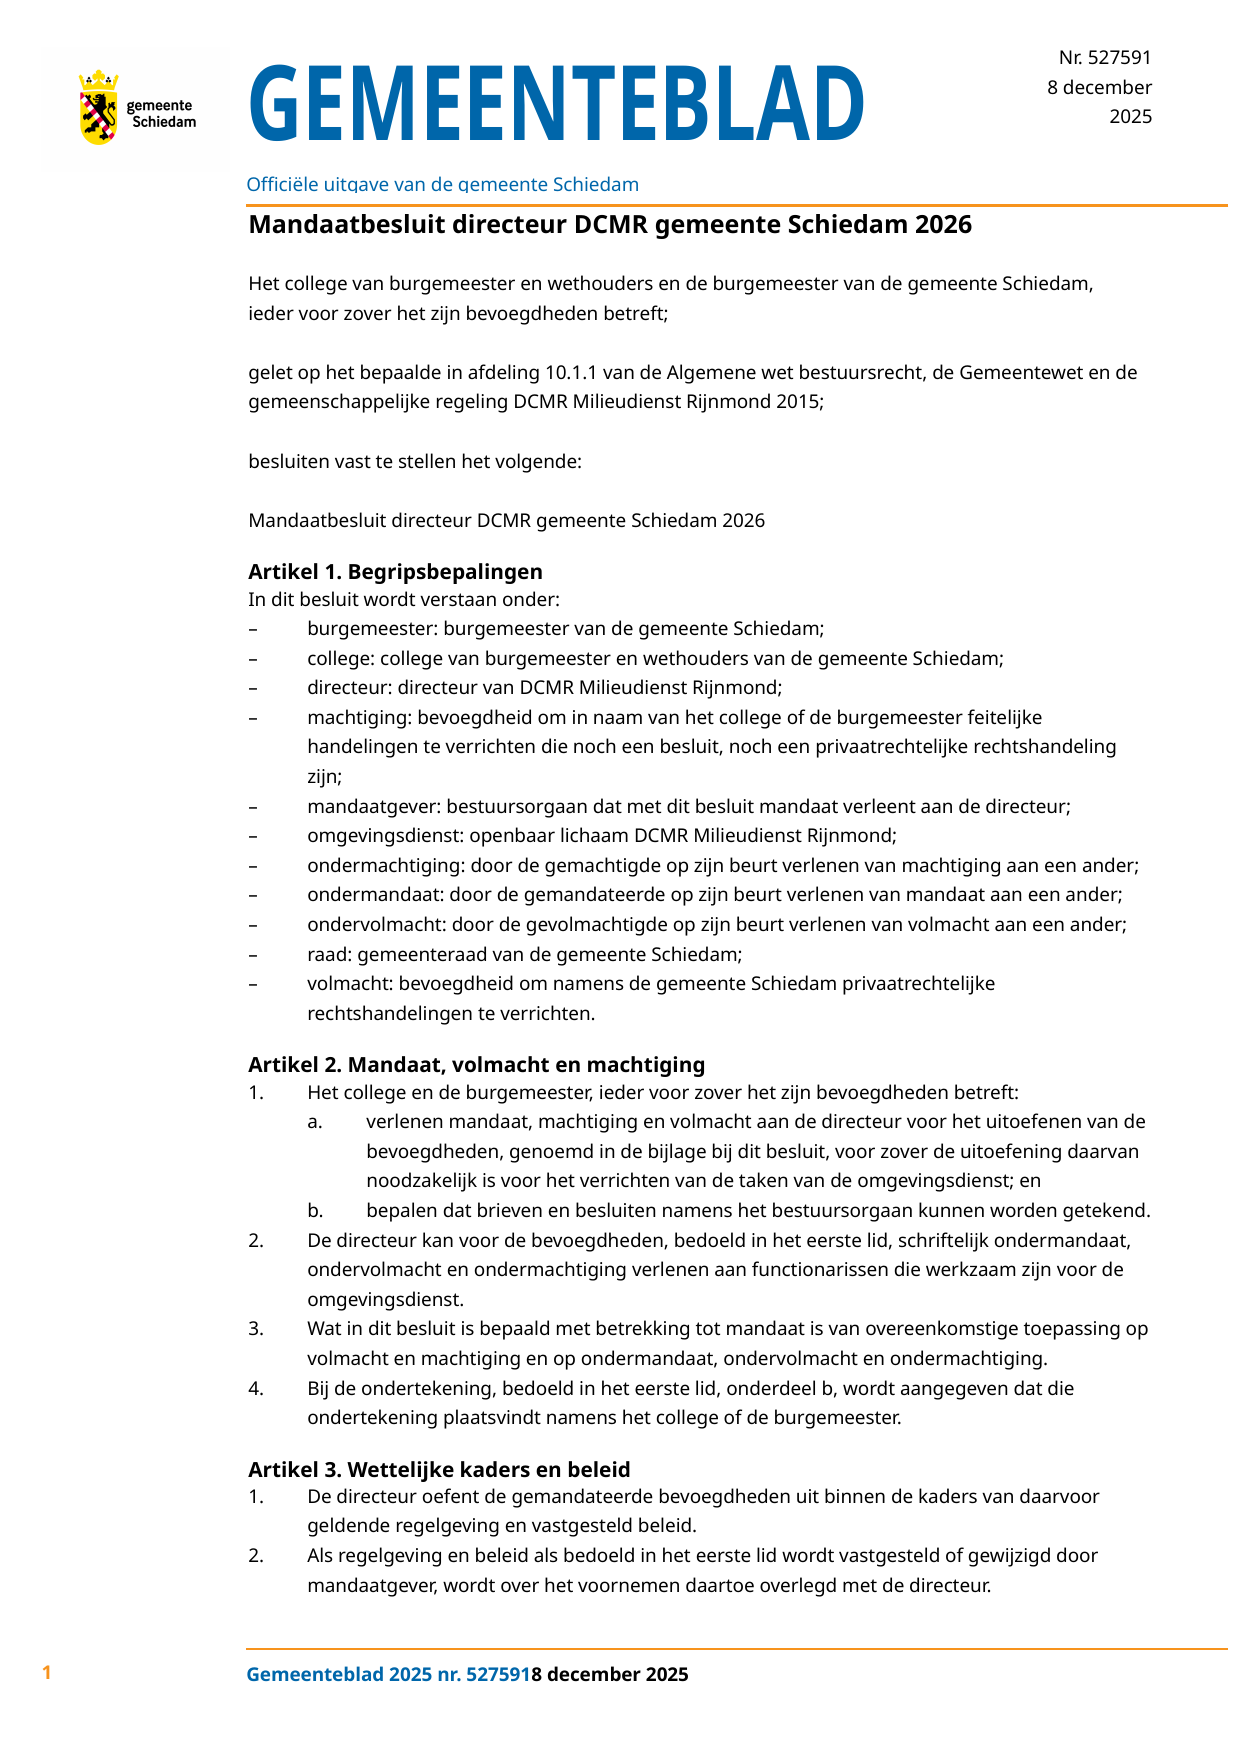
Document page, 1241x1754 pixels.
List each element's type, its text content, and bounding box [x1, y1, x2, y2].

list ondermandaat: door de gemandateerde op zijn beurt verlenen van mandaat aan een ander; [248, 882, 1152, 907]
text Mandaatbesluit directeur DCMR gemeente Schiedam 2026 [248, 207, 1152, 241]
list bepalen dat brieven en besluiten namens het bestuursorgaan kunnen worden getekend. [307, 1197, 1152, 1223]
list directeur: directeur van DCMR Milieudienst Rijnmond; [248, 674, 1152, 700]
list machtiging: bevoegdheid om in naam van het college of de burgemeester feitelijke handelingen te verrichten die noch een besluit, noch een privaatrechtelijke rechtshandeling zijn; [248, 704, 1152, 789]
list Als regelgeving en beleid als bedoeld in het eerste lid wordt vastgesteld of gewijzigd door mandaatgever, wordt over het voornemen daartoe overlegd met de directeur. [248, 1542, 1152, 1598]
list De directeur oefent de gemandateerde bevoegdheden uit binnen de kaders van daarvoor geldende regelgeving en vastgesteld beleid. [248, 1483, 1152, 1538]
text Artikel 3. Wettelijke kaders en beleid [248, 1455, 1152, 1483]
text besluiten vast te stellen het volgende: [248, 448, 1152, 473]
list Bij de ondertekening, bedoeld in het eerste lid, onderdeel b, wordt aangegeven dat die ondertekening plaatsvindt namens het college of de burgemeester. [248, 1375, 1152, 1430]
list college: college van burgemeester en wethouders van de gemeente Schiedam; [248, 645, 1152, 671]
list raad: gemeenteraad van de gemeente Schiedam; [248, 941, 1152, 967]
text Mandaatbesluit directeur DCMR gemeente Schiedam 2026 [248, 507, 1152, 533]
list volmacht: bevoegdheid om namens de gemeente Schiedam privaatrechtelijke rechtshandelingen te verrichten. [248, 970, 1152, 1026]
text Artikel 1. Begripsbepalingen [248, 557, 1152, 586]
list omgevingsdienst: openbaar lichaam DCMR Milieudienst Rijnmond; [248, 822, 1152, 848]
text ieder voor zover het zijn bevoegdheden betreft; [248, 300, 1152, 326]
text Artikel 2. Mandaat, volmacht en machtiging [248, 1050, 1152, 1079]
text In dit besluit wordt verstaan onder: [248, 586, 1152, 612]
list De directeur kan voor de bevoegdheden, bedoeld in het eerste lid, schriftelijk ondermandaat, ondervolmacht en ondermachtiging verlenen aan functionarissen die werkzaam zijn voor de omgevingsdienst. [248, 1227, 1152, 1312]
list ondervolmacht: door de gevolmachtigde op zijn beurt verlenen van volmacht aan een ander; [248, 911, 1152, 937]
list verlenen mandaat, machtiging en volmacht aan de directeur voor het uitoefenen van de bevoegdheden, genoemd in de bijlage bij dit besluit, voor zover de uitoefening daarvan noodzakelijk is voor het verrichten van de taken van de omgevingsdienst; en [307, 1108, 1152, 1193]
text Het college van burgemeester en wethouders en de burgemeester van de gemeente Schiedam, [248, 270, 1152, 296]
text gelet op het bepaalde in afdeling 10.1.1 van de Algemene wet bestuursrecht, de Gemeentewet en de gemeenschappelijke regeling DCMR Milieudienst Rijnmond 2015; [248, 359, 1152, 414]
list mandaatgever: bestuursorgaan dat met dit besluit mandaat verleent aan de directeur; [248, 793, 1152, 819]
picture [41, 47, 231, 172]
list burgemeester: burgemeester van de gemeente Schiedam; [248, 615, 1152, 641]
list ondermachtiging: door de gemachtigde op zijn beurt verlenen van machtiging aan een ander; [248, 852, 1152, 878]
list Wat in dit besluit is bepaald met betrekking tot mandaat is van overeenkomstige toepassing op volmacht en machtiging en op ondermandaat, ondervolmacht en ondermachtiging. [248, 1316, 1152, 1371]
list Het college en de burgemeester, ieder voor zover het zijn bevoegdheden betreft: [248, 1079, 1152, 1104]
